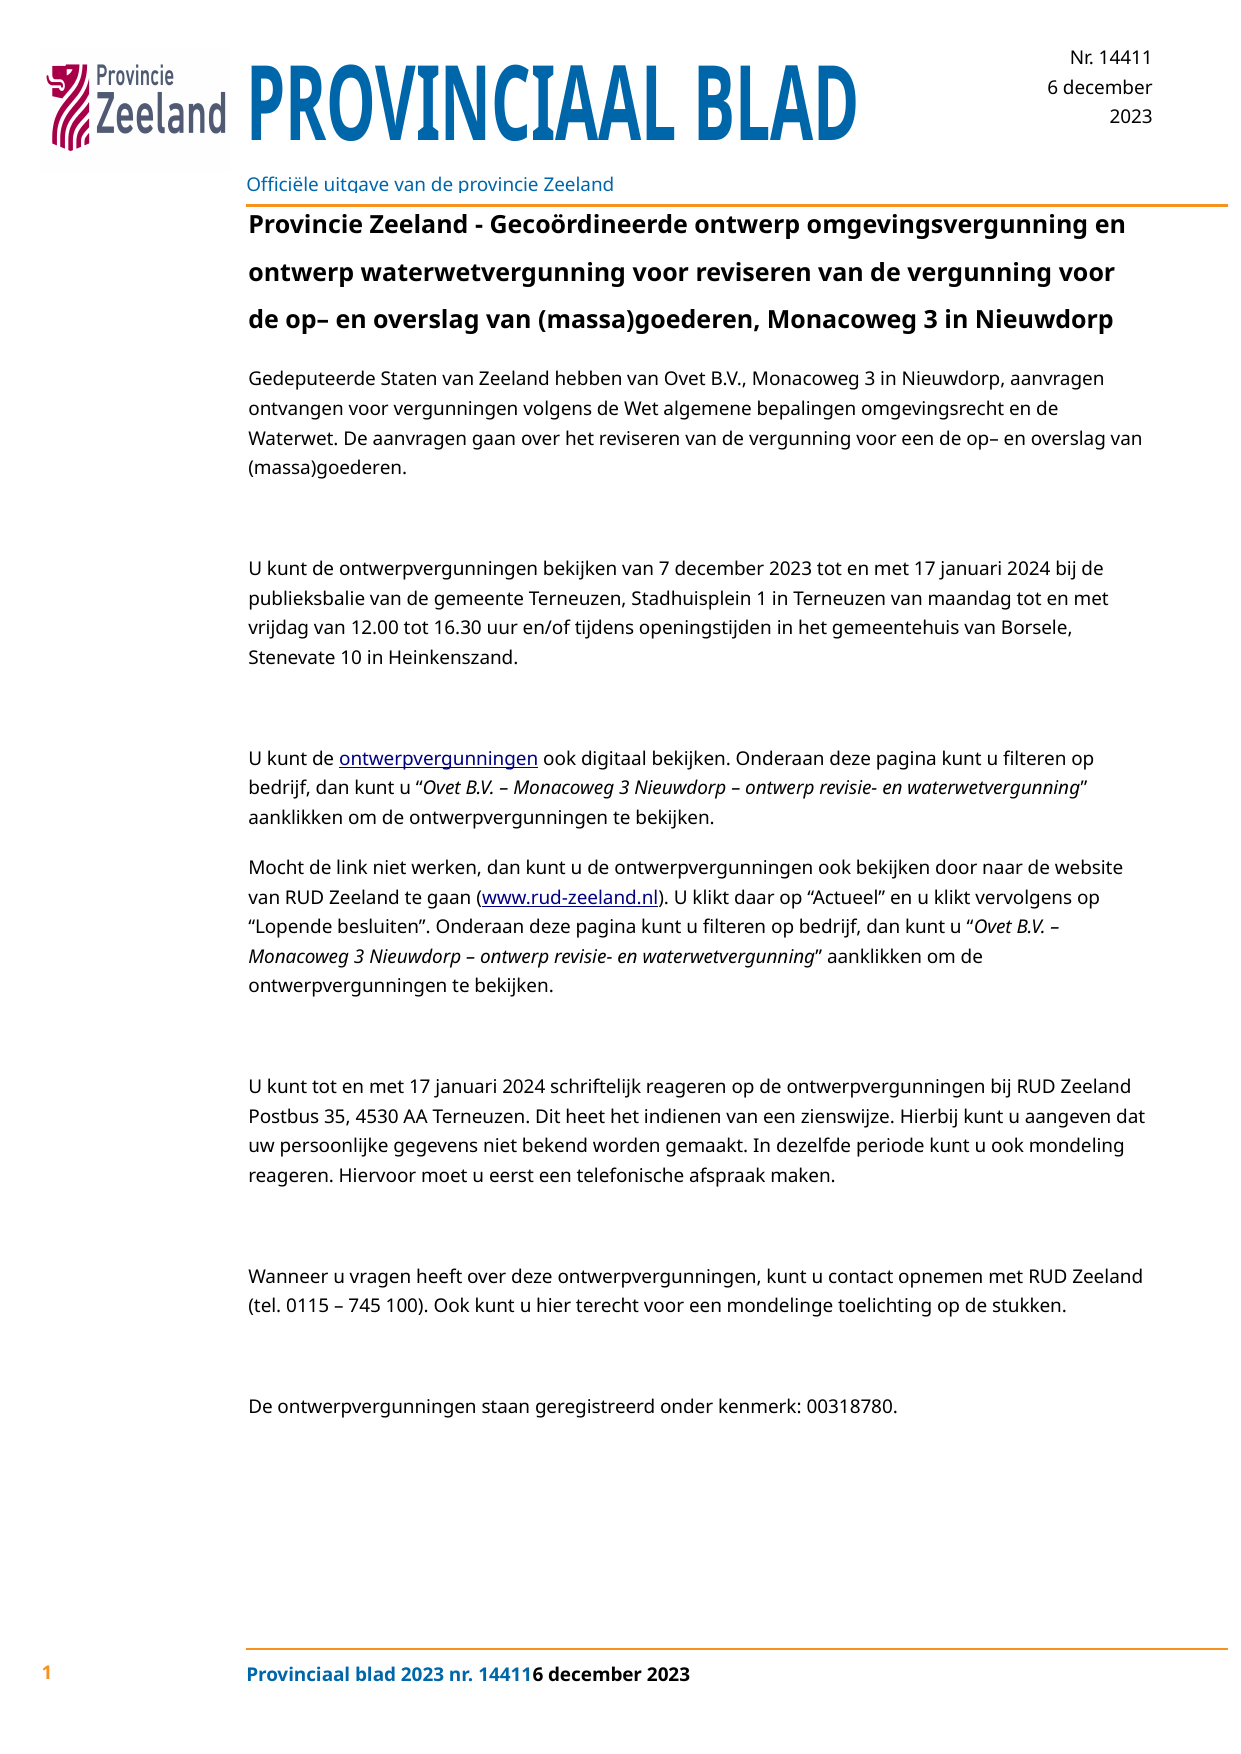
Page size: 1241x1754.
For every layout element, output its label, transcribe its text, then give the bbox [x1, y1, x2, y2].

text Gedeputeerde Staten van Zeeland hebben van Ovet B.V., Monacoweg 3 in Nieuwdorp, aanvragen ontvangen voor vergunningen volgens de Wet algemene bepalingen omgevingsrecht en de Waterwet. De aanvragen gaan over het reviseren van de vergunning voor een de op– en overslag van (massa)goederen. [248, 366, 1152, 480]
text Mocht de link niet werken, dan kunt u de ontwerpvergunningen ook bekijken door naar de website van RUD Zeeland te gaan (www.rud-zeeland.nl). U klikt daar op “Actueel” en u klikt vervolgens op “Lopende besluiten”. Onderaan deze pagina kunt u filteren op bedrijf, dan kunt u “Ovet B.V. – Monacoweg 3 Nieuwdorp – ontwerp revisie- en waterwetvergunning” aanklikken om de ontwerpvergunningen te bekijken. [248, 854, 1152, 998]
text De ontwerpvergunningen staan geregistreerd onder kenmerk: 00318780. [248, 1393, 1152, 1419]
text U kunt de ontwerpvergunningen ook digitaal bekijken. Onderaan deze pagina kunt u filteren op bedrijf, dan kunt u “Ovet B.V. – Monacoweg 3 Nieuwdorp – ontwerp revisie- en waterwetvergunning” aanklikken om de ontwerpvergunningen te bekijken. [248, 745, 1152, 829]
text U kunt de ontwerpvergunningen bekijken van 7 december 2023 tot en met 17 januari 2024 bij de publieksbalie van de gemeente Terneuzen, Stadhuisplein 1 in Terneuzen van maandag tot en met vrijdag van 12.00 tot 16.30 uur en/of tijdens openingstijden in het gemeentehuis van Borsele, Stenevate 10 in Heinkenszand. [248, 555, 1152, 669]
picture [41, 47, 231, 172]
text Provincie Zeeland - Gecoördineerde ontwerp omgevingsvergunning en ontwerp waterwetvergunning voor reviseren van de vergunning voor de op– en overslag van (massa)goederen, Monacoweg 3 in Nieuwdorp [248, 207, 1152, 336]
text Wanneer u vragen heeft over deze ontwerpvergunningen, kunt u contact opnemen met RUD Zeeland (tel. 0115 – 745 100). Ook kunt u hier terecht voor een mondelinge toelichting op de stukken. [248, 1263, 1152, 1318]
text U kunt tot en met 17 januari 2024 schriftelijk reageren op de ontwerpvergunningen bij RUD Zeeland Postbus 35, 4530 AA Terneuzen. Dit heet het indienen van een zienswijze. Hierbij kunt u aangeven dat uw persoonlijke gegevens niet bekend worden gemaakt. In dezelfde periode kunt u ook mondeling reageren. Hiervoor moet u eerst een telefonische afspraak maken. [248, 1073, 1152, 1188]
